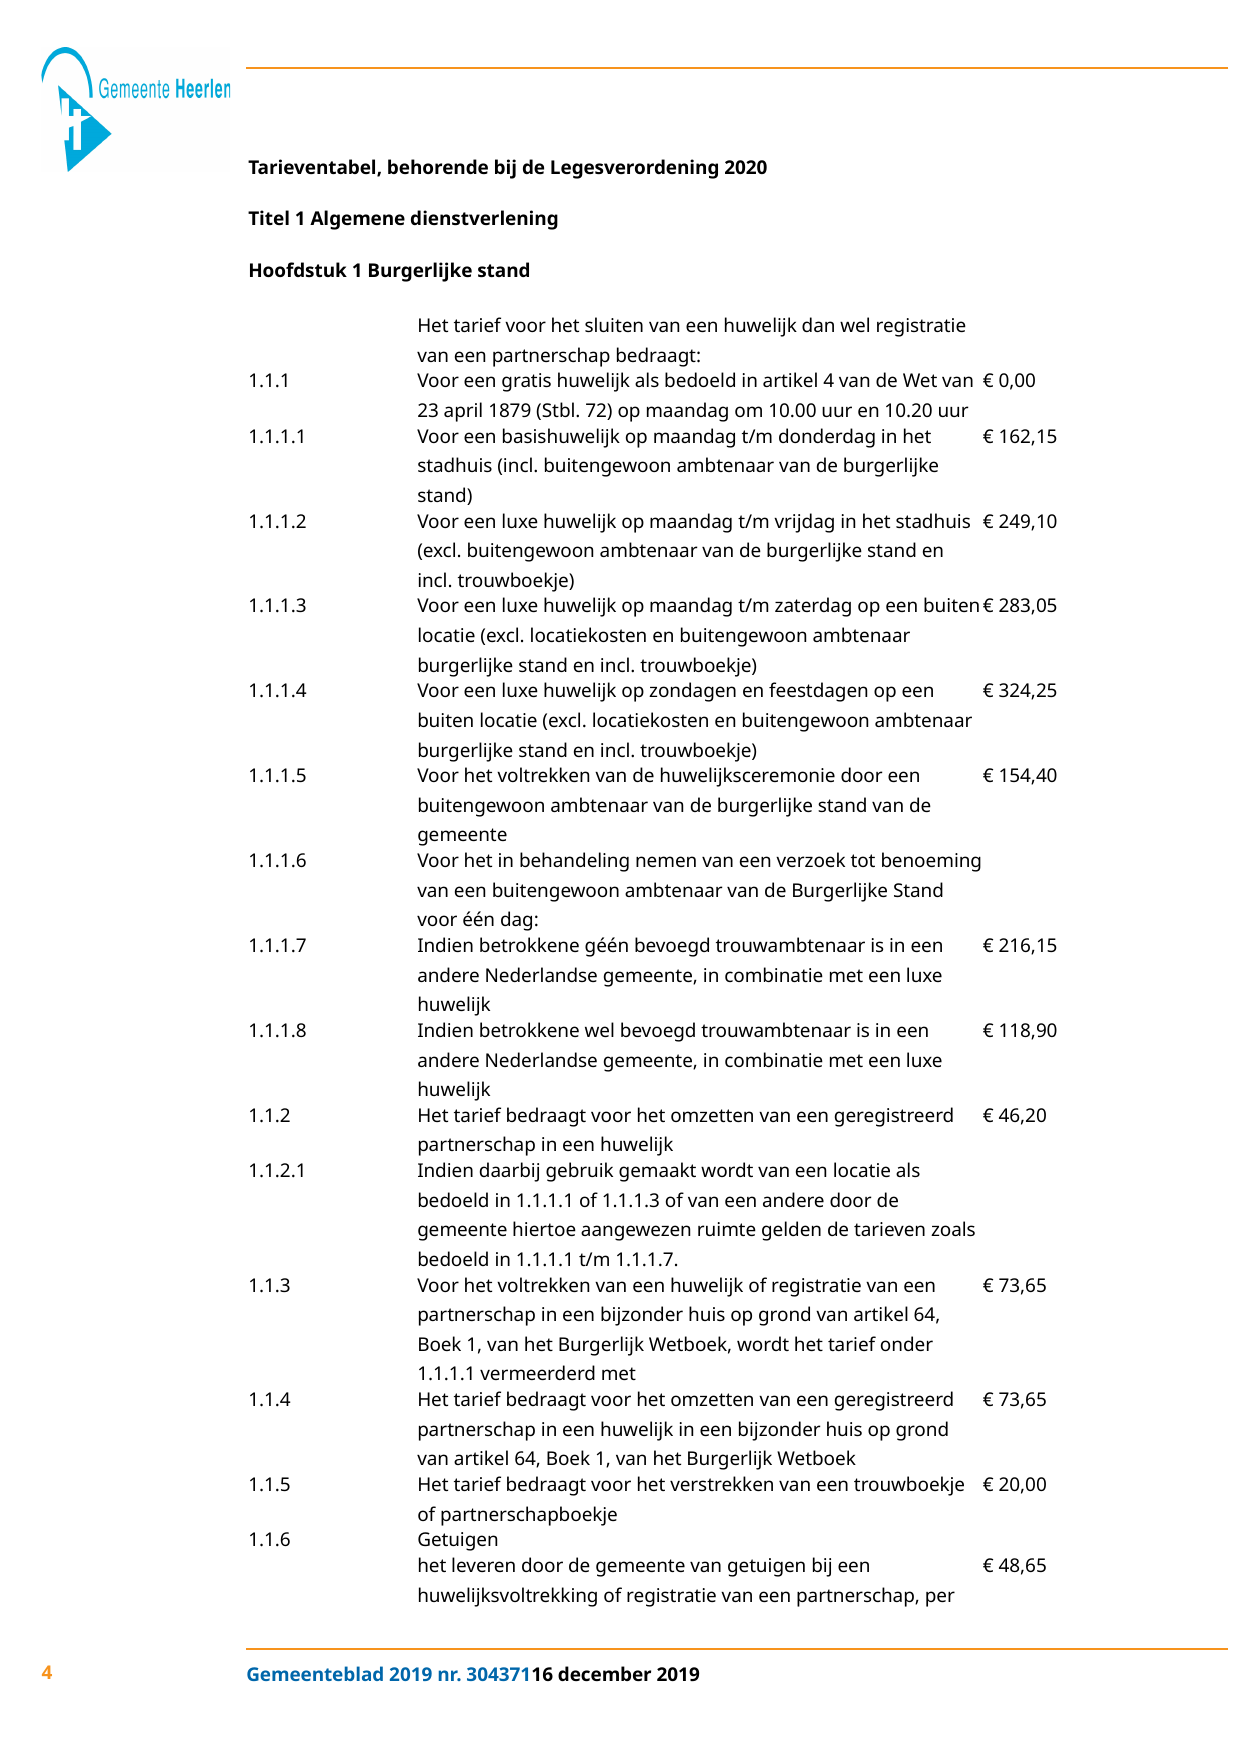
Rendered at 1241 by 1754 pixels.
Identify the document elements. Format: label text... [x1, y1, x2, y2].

table_cell € 154,40 [983, 763, 1152, 847]
table_cell 1.1.1.2 [248, 508, 417, 593]
table_cell € 48,65 [983, 1552, 1152, 1608]
table_cell Het tarief bedraagt voor het omzetten van een geregistreerd partnerschap in een huwelijk [417, 1102, 983, 1157]
picture [41, 47, 231, 172]
table_cell het leveren door de gemeente van getuigen bij een huwelijksvoltrekking of registratie van een partnerschap, per [417, 1552, 983, 1608]
table_cell € 73,65 [983, 1272, 1152, 1386]
table_cell Getuigen [417, 1527, 983, 1552]
table_cell [983, 1527, 1152, 1552]
table_cell [248, 312, 417, 368]
table_cell 1.1.2 [248, 1102, 417, 1157]
table_cell 1.1.1.1 [248, 423, 417, 508]
table_cell € 249,10 [983, 508, 1152, 593]
table_cell Voor een basishuwelijk op maandag t/m donderdag in het stadhuis (incl. buitengewoon ambtenaar van de burgerlijke stand) [417, 423, 983, 508]
table_cell Voor het voltrekken van de huwelijksceremonie door een buitengewoon ambtenaar van de burgerlijke stand van de gemeente [417, 763, 983, 847]
table_cell Indien betrokkene wel bevoegd trouwambtenaar is in een andere Nederlandse gemeente, in combinatie met een luxe huwelijk [417, 1017, 983, 1102]
table_cell 1.1.1.6 [248, 848, 417, 932]
table_cell 1.1.1.8 [248, 1017, 417, 1102]
table_cell [983, 206, 1152, 231]
table_cell Het tarief bedraagt voor het omzetten van een geregistreerd partnerschap in een huwelijk in een bijzonder huis op grond van artikel 64, Boek 1, van het Burgerlijk Wetboek [417, 1386, 983, 1471]
table_cell [248, 1552, 417, 1608]
table_cell [983, 848, 1152, 932]
table_cell € 324,25 [983, 678, 1152, 762]
table_cell 1.1.6 [248, 1527, 417, 1552]
table_cell 1.1.2.1 [248, 1158, 417, 1272]
table_header Tarieventabel, behorende bij de Legesverordening 2020 [248, 154, 983, 180]
table_cell [983, 180, 1152, 206]
table_cell Titel 1 Algemene dienstverlening [248, 206, 983, 231]
table_header [983, 154, 1152, 180]
table_cell Voor een luxe huwelijk op maandag t/m zaterdag op een buiten locatie (excl. locatiekosten en buitengewoon ambtenaar burgerlijke stand en incl. trouwboekje) [417, 593, 983, 678]
table_cell [417, 180, 983, 206]
table_cell Hoofdstuk 1 Burgerlijke stand [248, 257, 983, 312]
table_cell € 118,90 [983, 1017, 1152, 1102]
table_cell € 20,00 [983, 1471, 1152, 1527]
table_cell 1.1.1.5 [248, 763, 417, 847]
table_cell Voor een gratis huwelijk als bedoeld in artikel 4 van de Wet van 23 april 1879 (Stbl. 72) op maandag om 10.00 uur en 10.20 uur [417, 368, 983, 423]
table_cell Het tarief voor het sluiten van een huwelijk dan wel registratie van een partnerschap bedraagt: [417, 312, 983, 368]
table_cell Het tarief bedraagt voor het verstrekken van een trouwboekje of partnerschapboekje [417, 1471, 983, 1527]
table_cell Indien daarbij gebruik gemaakt wordt van een locatie als bedoeld in 1.1.1.1 of 1.1.1.3 of van een andere door de gemeente hiertoe aangewezen ruimte gelden de tarieven zoals bedoeld in 1.1.1.1 t/m 1.1.1.7. [417, 1158, 983, 1272]
table_cell 1.1.5 [248, 1471, 417, 1527]
table_cell € 46,20 [983, 1102, 1152, 1157]
table_cell 1.1.4 [248, 1386, 417, 1471]
table_cell 1.1.1.7 [248, 932, 417, 1017]
table_cell [248, 231, 417, 257]
table_cell [248, 180, 417, 206]
table_cell € 162,15 [983, 423, 1152, 508]
table_cell [983, 1158, 1152, 1272]
table_cell Indien betrokkene géén bevoegd trouwambtenaar is in een andere Nederlandse gemeente, in combinatie met een luxe huwelijk [417, 932, 983, 1017]
table_cell [417, 231, 983, 257]
table_cell 1.1.1 [248, 368, 417, 423]
table_cell € 283,05 [983, 593, 1152, 678]
table_cell [983, 312, 1152, 368]
table_cell 1.1.3 [248, 1272, 417, 1386]
picture [41, 47, 59, 70]
table_cell Voor het voltrekken van een huwelijk of registratie van een partnerschap in een bijzonder huis op grond van artikel 64, Boek 1, van het Burgerlijk Wetboek, wordt het tarief onder 1.1.1.1 vermeerderd met [417, 1272, 983, 1386]
table_cell [983, 231, 1152, 257]
table_cell € 216,15 [983, 932, 1152, 1017]
table_cell € 73,65 [983, 1386, 1152, 1471]
table_cell 1.1.1.3 [248, 593, 417, 678]
table_cell [983, 257, 1152, 312]
table_cell Voor een luxe huwelijk op maandag t/m vrijdag in het stadhuis (excl. buitengewoon ambtenaar van de burgerlijke stand en incl. trouwboekje) [417, 508, 983, 593]
table_cell Voor het in behandeling nemen van een verzoek tot benoeming van een buitengewoon ambtenaar van de Burgerlijke Stand voor één dag: [417, 848, 983, 932]
table_cell 1.1.1.4 [248, 678, 417, 762]
table_cell Voor een luxe huwelijk op zondagen en feestdagen op een buiten locatie (excl. locatiekosten en buitengewoon ambtenaar burgerlijke stand en incl. trouwboekje) [417, 678, 983, 762]
table_cell € 0,00 [983, 368, 1152, 423]
